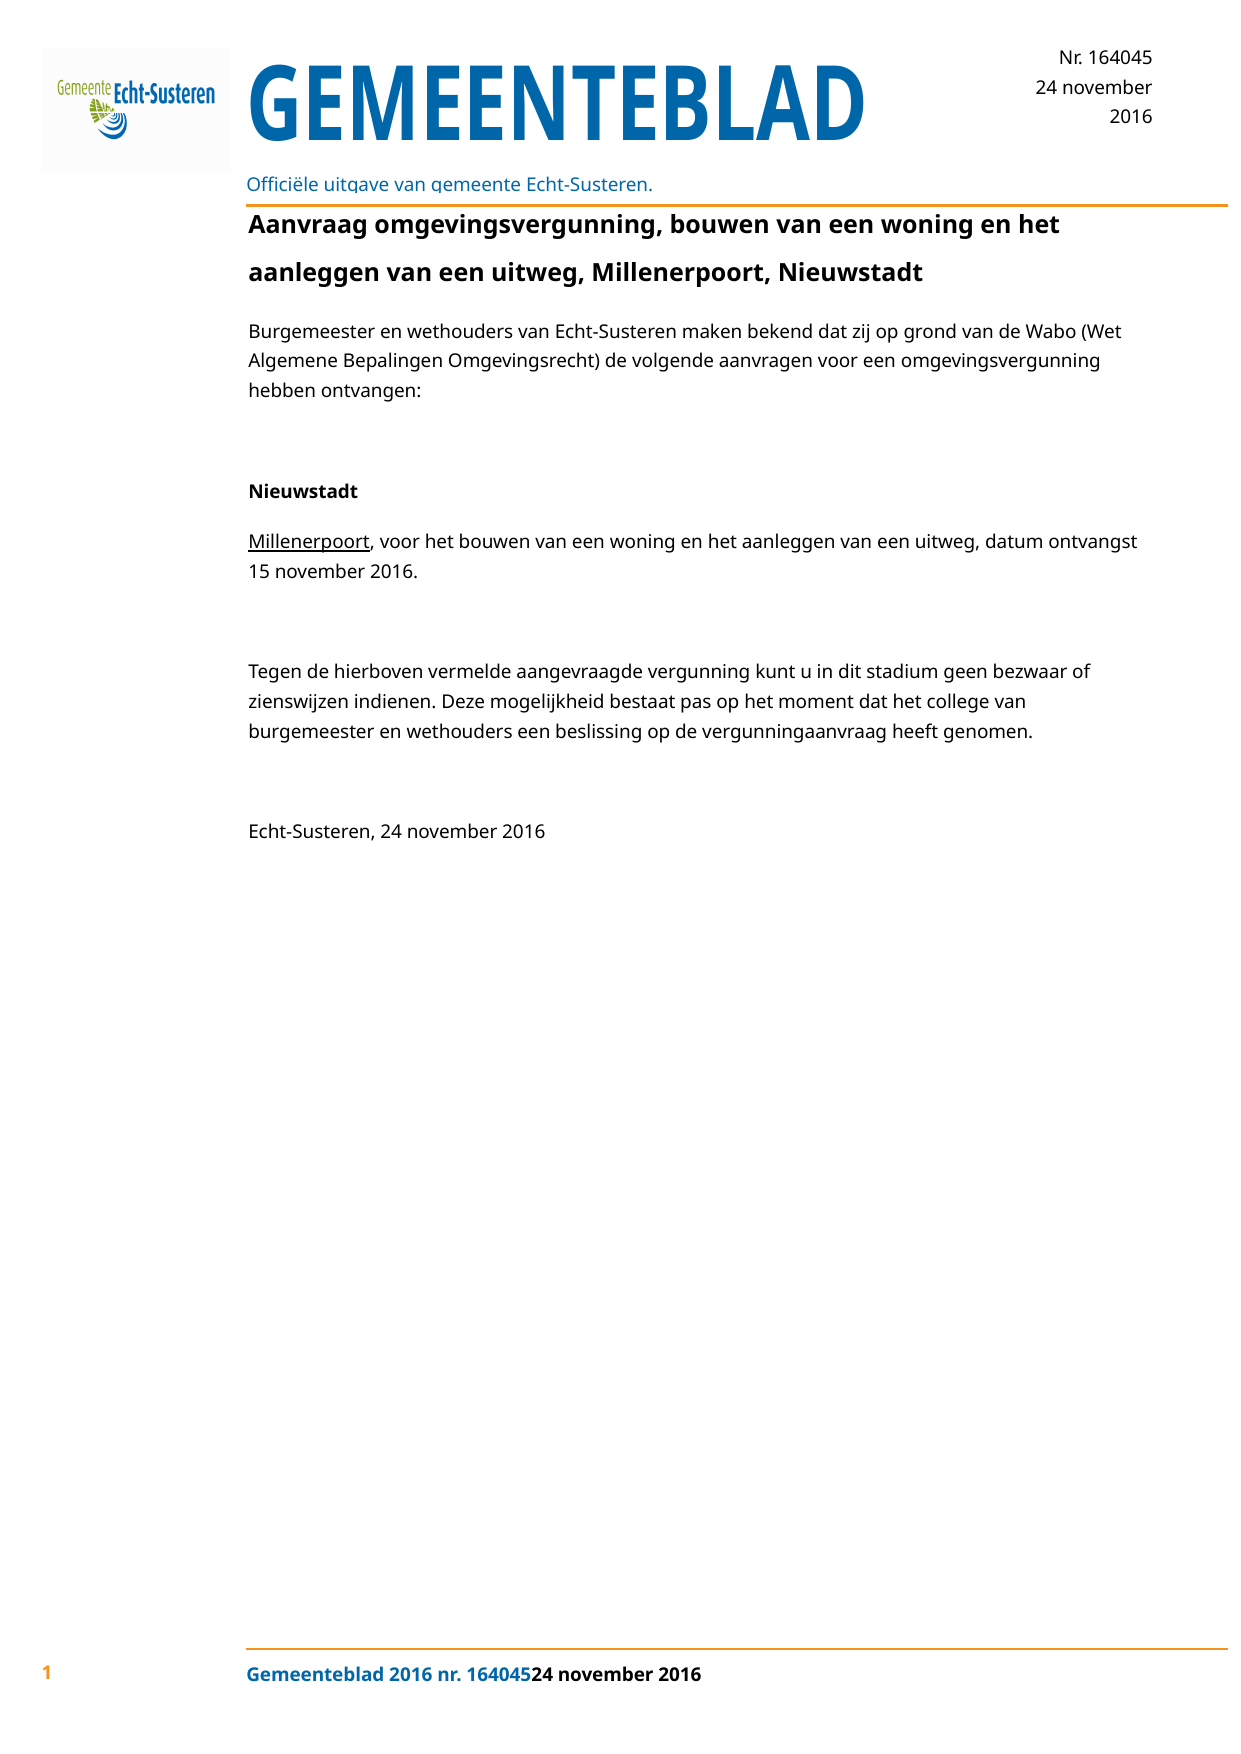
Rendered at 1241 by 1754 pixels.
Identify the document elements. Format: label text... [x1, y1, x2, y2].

text Tegen de hierboven vermelde aangevraagde vergunning kunt u in dit stadium geen bezwaar of zienswijzen indienen. Deze mogelijkheid bestaat pas op het moment dat het college van burgemeester en wethouders een beslissing op de vergunningaanvraag heeft genomen. [248, 659, 1152, 744]
text Echt-Susteren, 24 november 2016 [248, 819, 1152, 844]
text Burgemeester en wethouders van Echt-Susteren maken bekend dat zij op grond van de Wabo (Wet Algemene Bepalingen Omgevingsrecht) de volgende aanvragen voor een omgevingsvergunning hebben ontvangen: [248, 318, 1152, 403]
text Aanvraag omgevingsvergunning, bouwen van een woning en het aanleggen van een uitweg, Millenerpoort, Nieuwstadt [248, 207, 1152, 288]
picture [41, 47, 231, 172]
text Nieuwstadt [248, 478, 1152, 504]
text Millenerpoort, voor het bouwen van een woning en het aanleggen van een uitweg, datum ontvangst 15 november 2016. [248, 528, 1152, 584]
